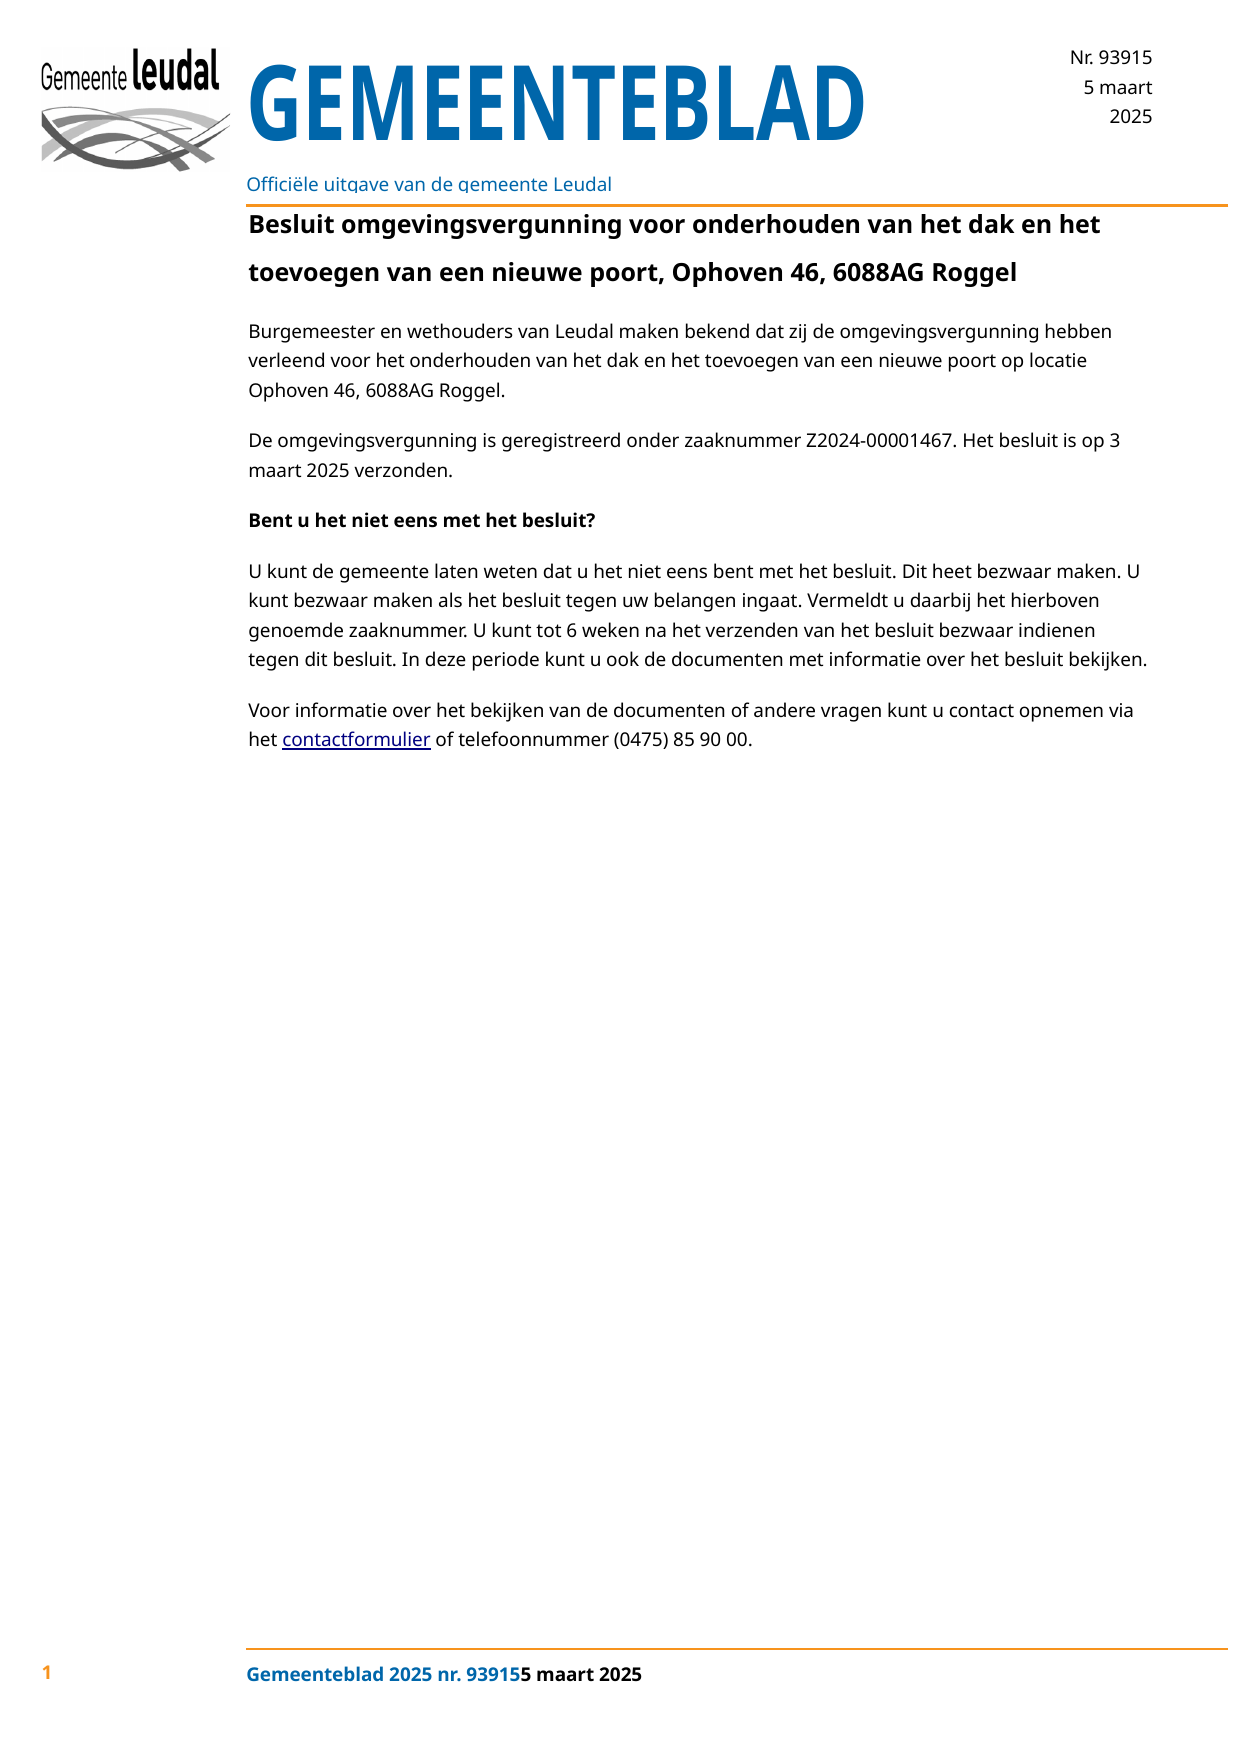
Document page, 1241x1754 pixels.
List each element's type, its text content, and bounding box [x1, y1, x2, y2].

text Burgemeester en wethouders van Leudal maken bekend dat zij de omgevingsvergunning hebben verleend voor het onderhouden van het dak en het toevoegen van een nieuwe poort op locatie Ophoven 46, 6088AG Roggel. [248, 318, 1152, 403]
picture [41, 47, 231, 172]
text De omgevingsvergunning is geregistreerd onder zaaknummer Z2024-00001467. Het besluit is op 3 maart 2025 verzonden. [248, 427, 1152, 483]
text Besluit omgevingsvergunning voor onderhouden van het dak en het toevoegen van een nieuwe poort, Ophoven 46, 6088AG Roggel [248, 207, 1152, 288]
text U kunt de gemeente laten weten dat u het niet eens bent met het besluit. Dit heet bezwaar maken. U kunt bezwaar maken als het besluit tegen uw belangen ingaat. Vermeldt u daarbij het hierboven genoemde zaaknummer. U kunt tot 6 weken na het verzenden van het besluit bezwaar indienen tegen dit besluit. In deze periode kunt u ook de documenten met informatie over het besluit bekijken. [248, 558, 1152, 672]
text Voor informatie over het bekijken van de documenten of andere vragen kunt u contact opnemen via het contactformulier of telefoonnummer (0475) 85 90 00. [248, 697, 1152, 752]
text Bent u het niet eens met het besluit? [248, 507, 1152, 533]
